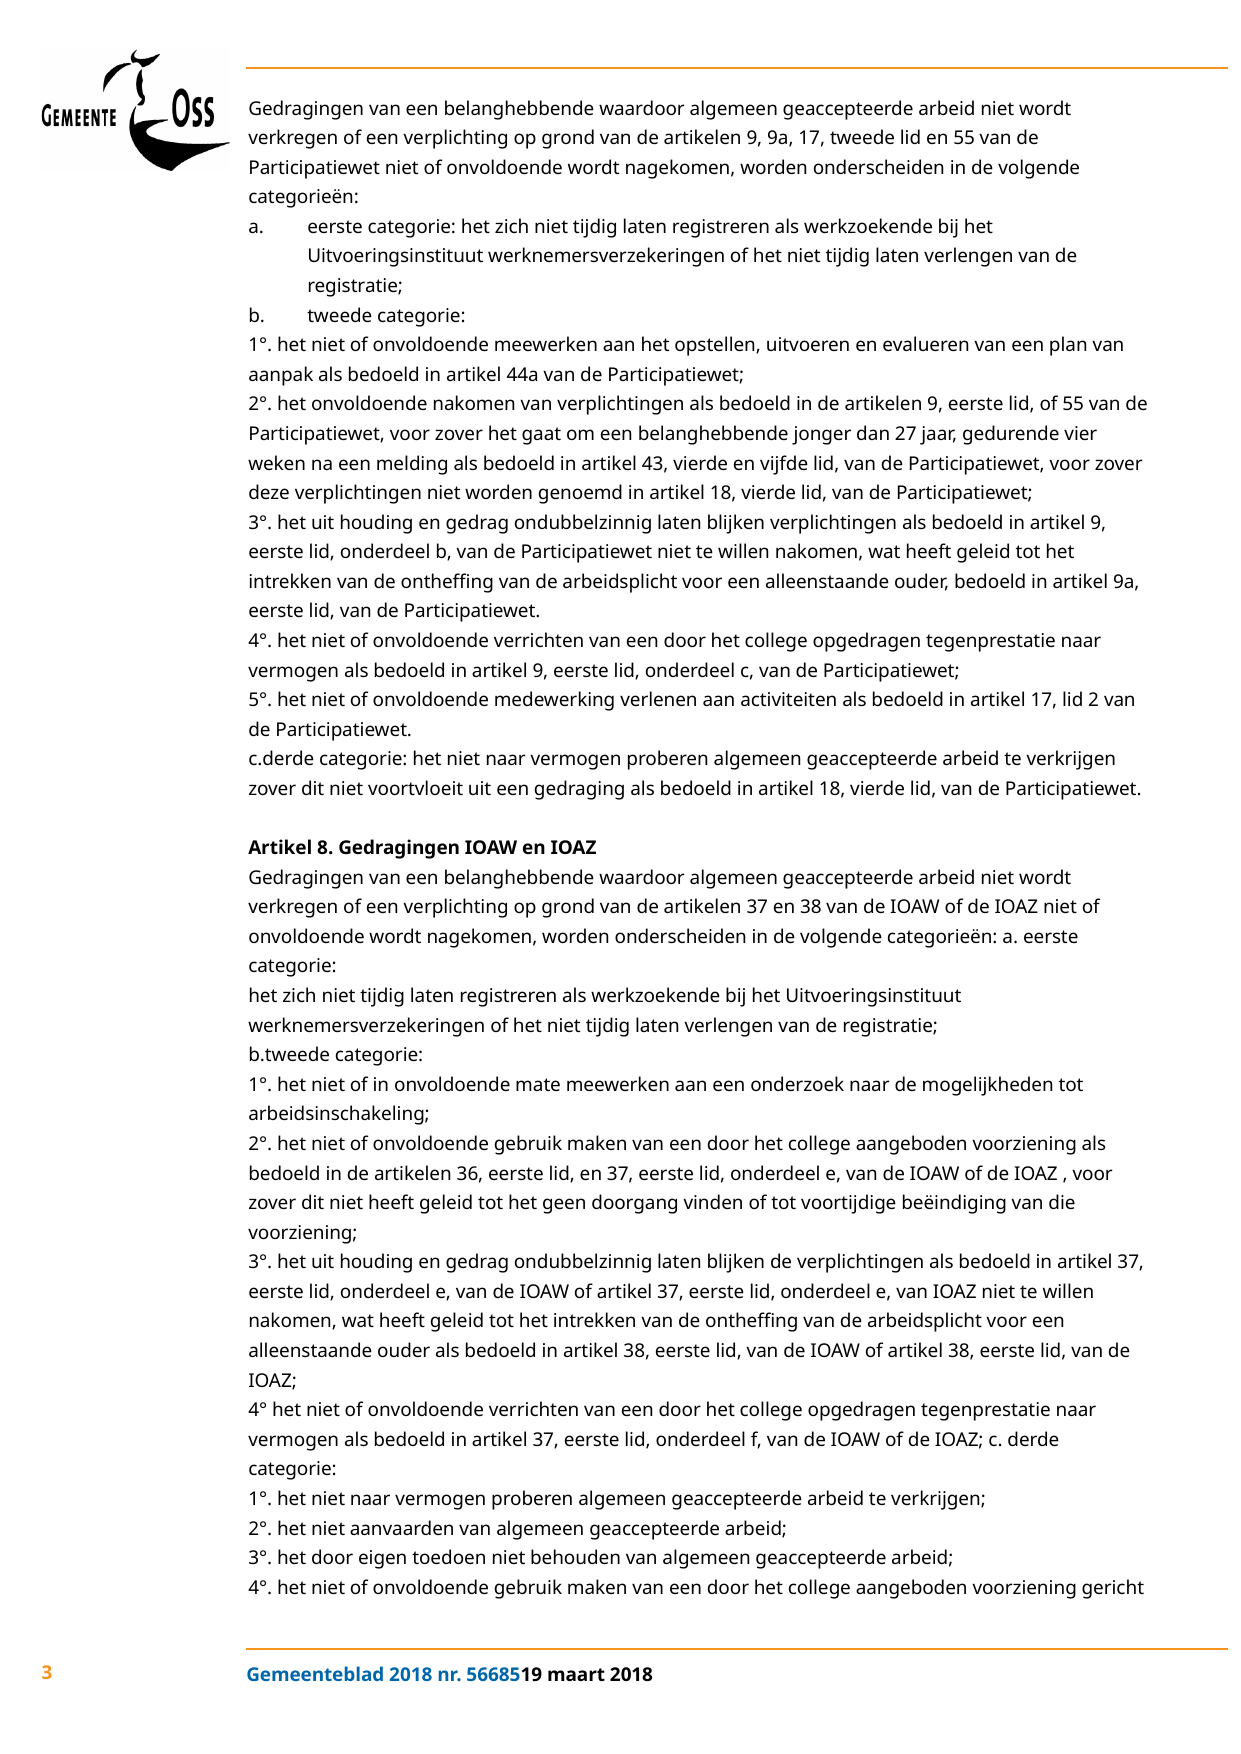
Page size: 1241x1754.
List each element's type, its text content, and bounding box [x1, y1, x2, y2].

text 1°. het niet naar vermogen proberen algemeen geaccepteerde arbeid te verkrijgen; [248, 1485, 1152, 1511]
text 4°. het niet of onvoldoende gebruik maken van een door het college aangeboden voorziening gericht [248, 1574, 1152, 1600]
text het zich niet tijdig laten registreren als werkzoekende bij het Uitvoeringsinstituut werknemersverzekeringen of het niet tijdig laten verlengen van de registratie; [248, 982, 1152, 1038]
text 3°. het door eigen toedoen niet behouden van algemeen geaccepteerde arbeid; [248, 1544, 1152, 1570]
picture [41, 47, 231, 172]
list tweede categorie: [248, 302, 1152, 328]
text c.derde categorie: het niet naar vermogen proberen algemeen geaccepteerde arbeid te verkrijgen zover dit niet voortvloeit uit een gedraging als bedoeld in artikel 18, vierde lid, van de Participatiewet. [248, 746, 1152, 801]
text Gedragingen van een belanghebbende waardoor algemeen geaccepteerde arbeid niet wordt verkregen of een verplichting op grond van de artikelen 37 en 38 van de IOAW of de IOAZ niet of onvoldoende wordt nagekomen, worden onderscheiden in de volgende categorieën: a. eerste categorie: [248, 864, 1152, 978]
text 5°. het niet of onvoldoende medewerking verlenen aan activiteiten als bedoeld in artikel 17, lid 2 van de Participatiewet. [248, 686, 1152, 742]
text 2°. het niet of onvoldoende gebruik maken van een door het college aangeboden voorziening als bedoeld in de artikelen 36, eerste lid, en 37, eerste lid, onderdeel e, van de IOAW of de IOAZ , voor zover dit niet heeft geleid tot het geen doorgang vinden of tot voortijdige beëindiging van die voorziening; [248, 1130, 1152, 1245]
text Gedragingen van een belanghebbende waardoor algemeen geaccepteerde arbeid niet wordt verkregen of een verplichting op grond van de artikelen 9, 9a, 17, tweede lid en 55 van de Participatiewet niet of onvoldoende wordt nagekomen, worden onderscheiden in de volgende categorieën: [248, 95, 1152, 209]
list eerste categorie: het zich niet tijdig laten registreren als werkzoekende bij het Uitvoeringsinstituut werknemersverzekeringen of het niet tijdig laten verlengen van de registratie; [248, 213, 1152, 298]
text 3°. het uit houding en gedrag ondubbelzinnig laten blijken de verplichtingen als bedoeld in artikel 37, eerste lid, onderdeel e, van de IOAW of artikel 37, eerste lid, onderdeel e, van IOAZ niet te willen nakomen, wat heeft geleid tot het intrekken van de ontheffing van de arbeidsplicht voor een alleenstaande ouder als bedoeld in artikel 38, eerste lid, van de IOAW of artikel 38, eerste lid, van de IOAZ; [248, 1248, 1152, 1393]
text 4°. het niet of onvoldoende verrichten van een door het college opgedragen tegenprestatie naar vermogen als bedoeld in artikel 9, eerste lid, onderdeel c, van de Participatiewet; [248, 627, 1152, 683]
text Artikel 8. Gedragingen IOAW en IOAZ [248, 834, 1152, 860]
text 2°. het niet aanvaarden van algemeen geaccepteerde arbeid; [248, 1515, 1152, 1541]
text 1°. het niet of onvoldoende meewerken aan het opstellen, uitvoeren en evalueren van een plan van aanpak als bedoeld in artikel 44a van de Participatiewet; [248, 331, 1152, 387]
text 1°. het niet of in onvoldoende mate meewerken aan een onderzoek naar de mogelijkheden tot arbeidsinschakeling; [248, 1071, 1152, 1126]
text 2°. het onvoldoende nakomen van verplichtingen als bedoeld in de artikelen 9, eerste lid, of 55 van de Participatiewet, voor zover het gaat om een belanghebbende jonger dan 27 jaar, gedurende vier weken na een melding als bedoeld in artikel 43, vierde en vijfde lid, van de Participatiewet, voor zover deze verplichtingen niet worden genoemd in artikel 18, vierde lid, van de Participatiewet; [248, 391, 1152, 505]
text b.tweede categorie: [248, 1041, 1152, 1067]
text 3°. het uit houding en gedrag ondubbelzinnig laten blijken verplichtingen als bedoeld in artikel 9, eerste lid, onderdeel b, van de Participatiewet niet te willen nakomen, wat heeft geleid tot het intrekken van de ontheffing van de arbeidsplicht voor een alleenstaande ouder, bedoeld in artikel 9a, eerste lid, van de Participatiewet. [248, 509, 1152, 623]
text 4° het niet of onvoldoende verrichten van een door het college opgedragen tegenprestatie naar vermogen als bedoeld in artikel 37, eerste lid, onderdeel f, van de IOAW of de IOAZ; c. derde categorie: [248, 1396, 1152, 1481]
